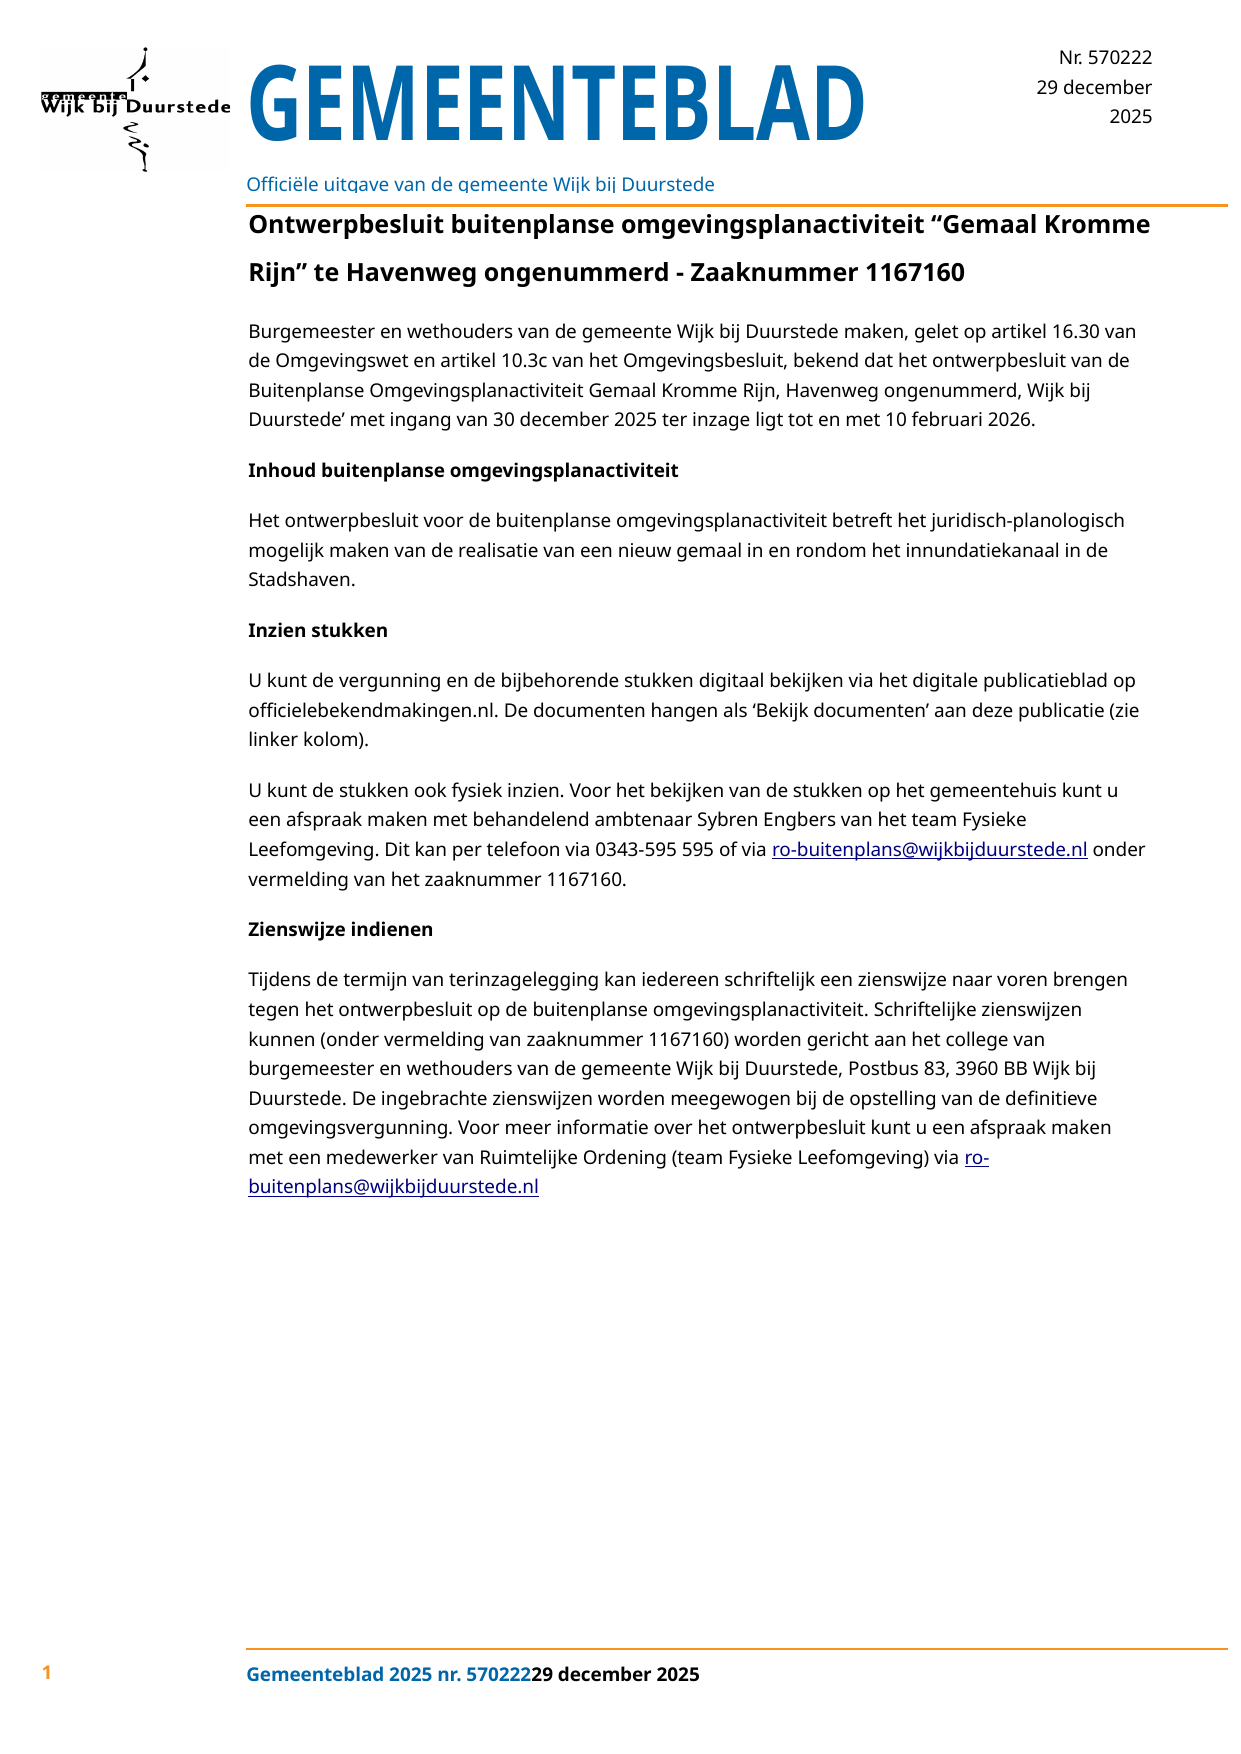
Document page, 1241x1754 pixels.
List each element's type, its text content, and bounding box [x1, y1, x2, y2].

text U kunt de vergunning en de bijbehorende stukken digitaal bekijken via het digitale publicatieblad op officielebekendmakingen.nl. De documenten hangen als ‘Bekijk documenten’ aan deze publicatie (zie linker kolom). [248, 667, 1152, 752]
picture [41, 47, 231, 172]
text Inzien stukken [248, 617, 1152, 643]
text Ontwerpbesluit buitenplanse omgevingsplanactiviteit “Gemaal Kromme Rijn” te Havenweg ongenummerd - Zaaknummer 1167160 [248, 207, 1152, 288]
text Inhoud buitenplanse omgevingsplanactiviteit [248, 457, 1152, 483]
text Het ontwerpbesluit voor de buitenplanse omgevingsplanactiviteit betreft het juridisch-planologisch mogelijk maken van de realisatie van een nieuw gemaal in en rondom het innundatiekanaal in de Stadshaven. [248, 507, 1152, 592]
text Burgemeester en wethouders van de gemeente Wijk bij Duurstede maken, gelet op artikel 16.30 van de Omgevingswet en artikel 10.3c van het Omgevingsbesluit, bekend dat het ontwerpbesluit van de Buitenplanse Omgevingsplanactiviteit Gemaal Kromme Rijn, Havenweg ongenummerd, Wijk bij Duurstede’ met ingang van 30 december 2025 ter inzage ligt tot en met 10 februari 2026. [248, 318, 1152, 432]
text Zienswijze indienen [248, 916, 1152, 942]
text U kunt de stukken ook fysiek inzien. Voor het bekijken van de stukken op het gemeentehuis kunt u een afspraak maken met behandelend ambtenaar Sybren Engbers van het team Fysieke Leefomgeving. Dit kan per telefoon via 0343-595 595 of via ro-buitenplans@wijkbijduurstede.nl onder vermelding van het zaaknummer 1167160. [248, 777, 1152, 892]
text Tijdens de termijn van terinzagelegging kan iedereen schriftelijk een zienswijze naar voren brengen tegen het ontwerpbesluit op de buitenplanse omgevingsplanactiviteit. Schriftelijke zienswijzen kunnen (onder vermelding van zaaknummer 1167160) worden gericht aan het college van burgemeester en wethouders van de gemeente Wijk bij Duurstede, Postbus 83, 3960 BB Wijk bij Duurstede. De ingebrachte zienswijzen worden meegewogen bij de opstelling van de definitieve omgevingsvergunning. Voor meer informatie over het ontwerpbesluit kunt u een afspraak maken met een medewerker van Ruimtelijke Ordening (team Fysieke Leefomgeving) via ro-buitenplans@wijkbijduurstede.nl [248, 967, 1152, 1199]
